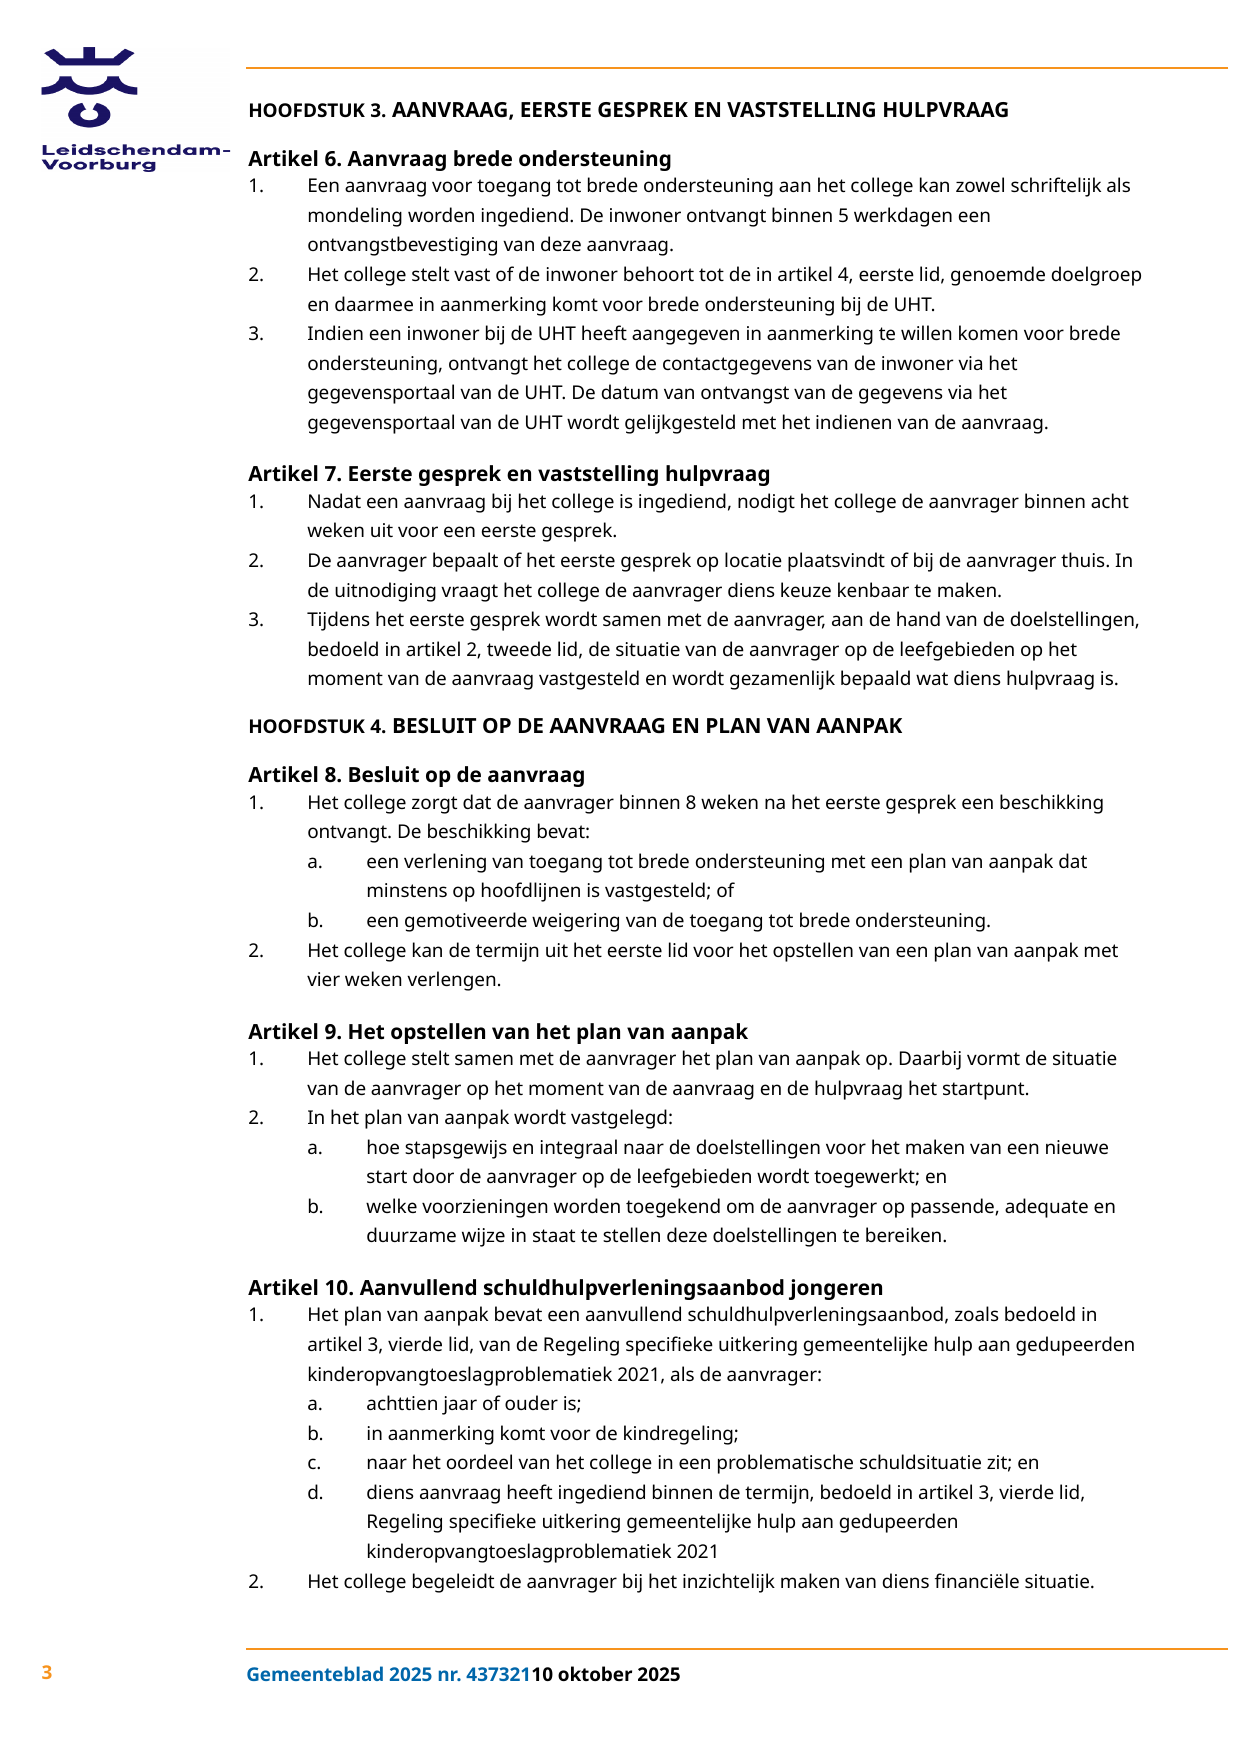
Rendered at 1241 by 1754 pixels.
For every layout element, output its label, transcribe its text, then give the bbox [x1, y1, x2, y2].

list hoe stapsgewijs en integraal naar de doelstellingen voor het maken van een nieuwe start door de aanvrager op de leefgebieden wordt toegewerkt; en [307, 1134, 1152, 1189]
text Artikel 10. Aanvullend schuldhulpverleningsaanbod jongeren [248, 1273, 1152, 1302]
list een gemotiveerde weigering van de toegang tot brede ondersteuning. [307, 907, 1152, 933]
text HOOFDSTUK 3. AANVRAAG, EERSTE GESPREK EN VASTSTELLING HULPVRAAG [248, 95, 1152, 123]
list In het plan van aanpak wordt vastgelegd: [248, 1104, 1152, 1130]
list De aanvrager bepaalt of het eerste gesprek op locatie plaatsvindt of bij de aanvrager thuis. In de uitnodiging vraagt het college de aanvrager diens keuze kenbaar te maken. [248, 547, 1152, 602]
list Indien een inwoner bij de UHT heeft aangegeven in aanmerking te willen komen voor brede ondersteuning, ontvangt het college de contactgegevens van de inwoner via het gegevensportaal van de UHT. De datum van ontvangst van de gegevens via het gegevensportaal van de UHT wordt gelijkgesteld met het indienen van de aanvraag. [248, 320, 1152, 435]
text HOOFDSTUK 4. BESLUIT OP DE AANVRAAG EN PLAN VAN AANPAK [248, 711, 1152, 739]
list diens aanvraag heeft ingediend binnen de termijn, bedoeld in artikel 3, vierde lid, Regeling specifieke uitkering gemeentelijke hulp aan gedupeerden kinderopvangtoeslagproblematiek 2021 [307, 1479, 1152, 1564]
list naar het oordeel van het college in een problematische schuldsituatie zit; en [307, 1449, 1152, 1475]
list in aanmerking komt voor de kindregeling; [307, 1420, 1152, 1446]
text Artikel 8. Besluit op de aanvraag [248, 760, 1152, 789]
list Het college begeleidt de aanvrager bij het inzichtelijk maken van diens financiële situatie. [248, 1568, 1152, 1593]
list Een aanvraag voor toegang tot brede ondersteuning aan het college kan zowel schriftelijk als mondeling worden ingediend. De inwoner ontvangt binnen 5 werkdagen een ontvangstbevestiging van deze aanvraag. [248, 172, 1152, 257]
text Artikel 6. Aanvraag brede ondersteuning [248, 144, 1152, 172]
list Het college stelt samen met de aanvrager het plan van aanpak op. Daarbij vormt de situatie van de aanvrager op het moment van de aanvraag en de hulpvraag het startpunt. [248, 1045, 1152, 1101]
list Het plan van aanpak bevat een aanvullend schuldhulpverleningsaanbod, zoals bedoeld in artikel 3, vierde lid, van de Regeling specifieke uitkering gemeentelijke hulp aan gedupeerden kinderopvangtoeslagproblematiek 2021, als de aanvrager: [248, 1302, 1152, 1386]
list Nadat een aanvraag bij het college is ingediend, nodigt het college de aanvrager binnen acht weken uit voor een eerste gesprek. [248, 488, 1152, 543]
text Artikel 9. Het opstellen van het plan van aanpak [248, 1017, 1152, 1045]
list Het college zorgt dat de aanvrager binnen 8 weken na het eerste gesprek een beschikking ontvangt. De beschikking bevat: [248, 789, 1152, 844]
list Het college kan de termijn uit het eerste lid voor het opstellen van een plan van aanpak met vier weken verlengen. [248, 937, 1152, 992]
list een verlening van toegang tot brede ondersteuning met een plan van aanpak dat minstens op hoofdlijnen is vastgesteld; of [307, 848, 1152, 903]
list welke voorzieningen worden toegekend om de aanvrager op passende, adequate en duurzame wijze in staat te stellen deze doelstellingen te bereiken. [307, 1193, 1152, 1248]
text Artikel 7. Eerste gesprek en vaststelling hulpvraag [248, 459, 1152, 488]
list Het college stelt vast of de inwoner behoort tot de in artikel 4, eerste lid, genoemde doelgroep en daarmee in aanmerking komt voor brede ondersteuning bij de UHT. [248, 261, 1152, 317]
list achttien jaar of ouder is; [307, 1390, 1152, 1416]
picture [41, 47, 231, 172]
list Tijdens het eerste gesprek wordt samen met de aanvrager, aan de hand van de doelstellingen, bedoeld in artikel 2, tweede lid, de situatie van de aanvrager op de leefgebieden op het moment van de aanvraag vastgesteld en wordt gezamenlijk bepaald wat diens hulpvraag is. [248, 606, 1152, 691]
